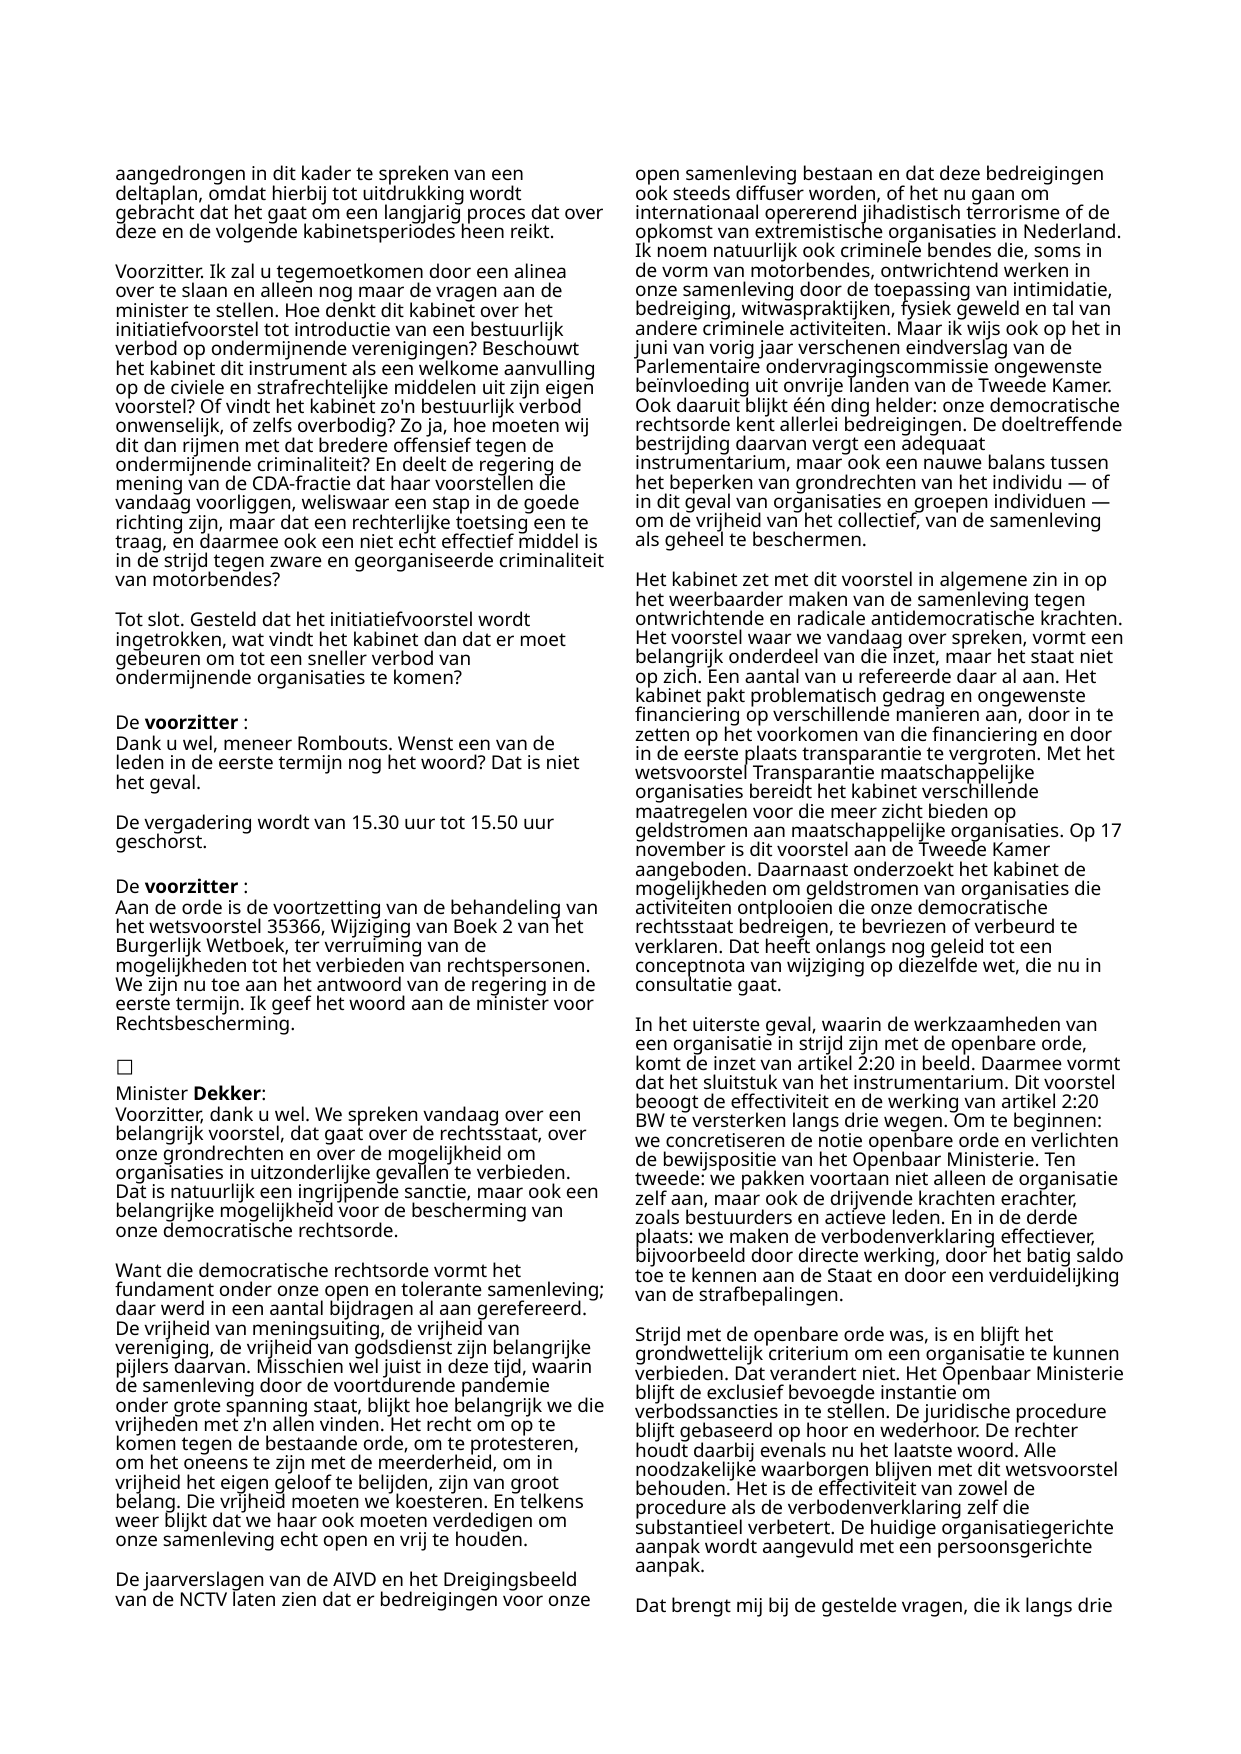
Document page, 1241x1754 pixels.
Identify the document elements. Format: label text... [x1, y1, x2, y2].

text De jaarverslagen van de AIVD en het Dreigingsbeeld van de NCTV laten zien dat er bedreigingen voor onze [115, 1571, 605, 1610]
text Het kabinet zet met dit voorstel in algemene zin in op het weerbaarder maken van de samenleving tegen ontwrichtende en radicale antidemocratische krachten. Het voorstel waar we vandaag over spreken, vormt een belangrijk onderdeel van die inzet, maar het staat niet op zich. Een aantal van u refereerde daar al aan. Het kabinet pakt problematisch gedrag en ongewenste financiering op verschillende manieren aan, door in te zetten op het voorkomen van die financiering en door in de eerste plaats transparantie te vergroten. Met het wetsvoorstel Transparantie maatschappelijke organisaties bereidt het kabinet verschillende maatregelen voor die meer zicht bieden op geldstromen aan maatschappelijke organisaties. Op 17 november is dit voorstel aan de Tweede Kamer aangeboden. Daarnaast onderzoekt het kabinet de mogelijkheden om geldstromen van organisaties die activiteiten ontplooien die onze democratische rechtsstaat bedreigen, te bevriezen of verbeurd te verklaren. Dat heeft onlangs nog geleid tot een conceptnota van wijziging op diezelfde wet, die nu in consultatie gaat. [635, 571, 1125, 995]
text De voorzitter : [115, 709, 605, 735]
text Minister Dekker: [115, 1080, 605, 1106]
text Want die democratische rechtsorde vormt het fundament onder onze open en tolerante samenleving; daar werd in een aantal bijdragen al aan gerefereerd. De vrijheid van meningsuiting, de vrijheid van vereniging, de vrijheid van godsdienst zijn belangrijke pijlers daarvan. Misschien wel juist in deze tijd, waarin de samenleving door de voortdurende pandemie onder grote spanning staat, blijkt hoe belangrijk we die vrijheden met z'n allen vinden. Het recht om op te komen tegen de bestaande orde, om te protesteren, om het oneens te zijn met de meerderheid, om in vrijheid het eigen geloof te belijden, zijn van groot belang. Die vrijheid moeten we koesteren. En telkens weer blijkt dat we haar ook moeten verdedigen om onze samenleving echt open en vrij te houden. [115, 1262, 605, 1551]
text Voorzitter, dank u wel. We spreken vandaag over een belangrijk voorstel, dat gaat over de rechtsstaat, over onze grondrechten en over de mogelijkheid om organisaties in uitzonderlijke gevallen te verbieden. Dat is natuurlijk een ingrijpende sanctie, maar ook een belangrijke mogelijkheid voor de bescherming van onze democratische rechtsorde. [115, 1106, 605, 1241]
text ⬜ [115, 1054, 605, 1080]
text De vergadering wordt van 15.30 uur tot 15.50 uur geschorst. [115, 814, 605, 852]
text Aan de orde is de voortzetting van de behandeling van het wetsvoorstel 35366, Wijziging van Boek 2 van het Burgerlijk Wetboek, ter verruiming van de mogelijkheden tot het verbieden van rechtspersonen. We zijn nu toe aan het antwoord van de regering in de eerste termijn. Ik geef het woord aan de minister voor Rechtsbescherming. [115, 899, 605, 1034]
text Tot slot. Gesteld dat het initiatiefvoorstel wordt ingetrokken, wat vindt het kabinet dan dat er moet gebeuren om tot een sneller verbod van ondermijnende organisaties te komen? [115, 611, 605, 688]
text open samenleving bestaan en dat deze bedreigingen ook steeds diffuser worden, of het nu gaan om internationaal opererend jihadistisch terrorisme of de opkomst van extremistische organisaties in Nederland. Ik noem natuurlijk ook criminele bendes die, soms in de vorm van motorbendes, ontwrichtend werken in onze samenleving door de toepassing van intimidatie, bedreiging, witwaspraktijken, fysiek geweld en tal van andere criminele activiteiten. Maar ik wijs ook op het in juni van vorig jaar verschenen eindverslag van de Parlementaire ondervragingscommissie ongewenste beïnvloeding uit onvrije landen van de Tweede Kamer. Ook daaruit blijkt één ding helder: onze democratische rechtsorde kent allerlei bedreigingen. De doeltreffende bestrijding daarvan vergt een adequaat instrumentarium, maar ook een nauwe balans tussen het beperken van grondrechten van het individu — of in dit geval van organisaties en groepen individuen — om de vrijheid van het collectief, van de samenleving als geheel te beschermen. [635, 165, 1125, 551]
text Dank u wel, meneer Rombouts. Wenst een van de leden in de eerste termijn nog het woord? Dat is niet het geval. [115, 735, 605, 793]
text aangedrongen in dit kader te spreken van een deltaplan, omdat hierbij tot uitdrukking wordt gebracht dat het gaat om een langjarig proces dat over deze en de volgende kabinetsperiodes heen reikt. [115, 165, 605, 242]
text Strijd met de openbare orde was, is en blijft het grondwettelijk criterium om een organisatie te kunnen verbieden. Dat verandert niet. Het Openbaar Ministerie blijft de exclusief bevoegde instantie om verbodssancties in te stellen. De juridische procedure blijft gebaseerd op hoor en wederhoor. De rechter houdt daarbij evenals nu het laatste woord. Alle noodzakelijke waarborgen blijven met dit wetsvoorstel behouden. Het is de effectiviteit van zowel de procedure als de verbodenverklaring zelf die substantieel verbetert. De huidige organisatiegerichte aanpak wordt aangevuld met een persoonsgerichte aanpak. [635, 1326, 1125, 1576]
text In het uiterste geval, waarin de werkzaamheden van een organisatie in strijd zijn met de openbare orde, komt de inzet van artikel 2:20 in beeld. Daarmee vormt dat het sluitstuk van het instrumentarium. Dit voorstel beoogt de effectiviteit en de werking van artikel 2:20 BW te versterken langs drie wegen. Om te beginnen: we concretiseren de notie openbare orde en verlichten de bewijspositie van het Openbaar Ministerie. Ten tweede: we pakken voortaan niet alleen de organisatie zelf aan, maar ook de drijvende krachten erachter, zoals bestuurders en actieve leden. En in de derde plaats: we maken de verbodenverklaring effectiever, bijvoorbeeld door directe werking, door het batig saldo toe te kennen aan de Staat en door een verduidelijking van de strafbepalingen. [635, 1016, 1125, 1305]
text Dat brengt mij bij de gestelde vragen, die ik langs drie [635, 1597, 1125, 1616]
text De voorzitter : [115, 873, 605, 899]
text Voorzitter. Ik zal u tegemoetkomen door een alinea over te slaan en alleen nog maar de vragen aan de minister te stellen. Hoe denkt dit kabinet over het initiatiefvoorstel tot introductie van een bestuurlijk verbod op ondermijnende verenigingen? Beschouwt het kabinet dit instrument als een welkome aanvulling op de civiele en strafrechtelijke middelen uit zijn eigen voorstel? Of vindt het kabinet zo'n bestuurlijk verbod onwenselijk, of zelfs overbodig? Zo ja, hoe moeten wij dit dan rijmen met dat bredere offensief tegen de ondermijnende criminaliteit? En deelt de regering de mening van de CDA-fractie dat haar voorstellen die vandaag voorliggen, weliswaar een stap in de goede richting zijn, maar dat een rechterlijke toetsing een te traag, en daarmee ook een niet echt effectief middel is in de strijd tegen zware en georganiseerde criminaliteit van motorbendes? [115, 263, 605, 591]
